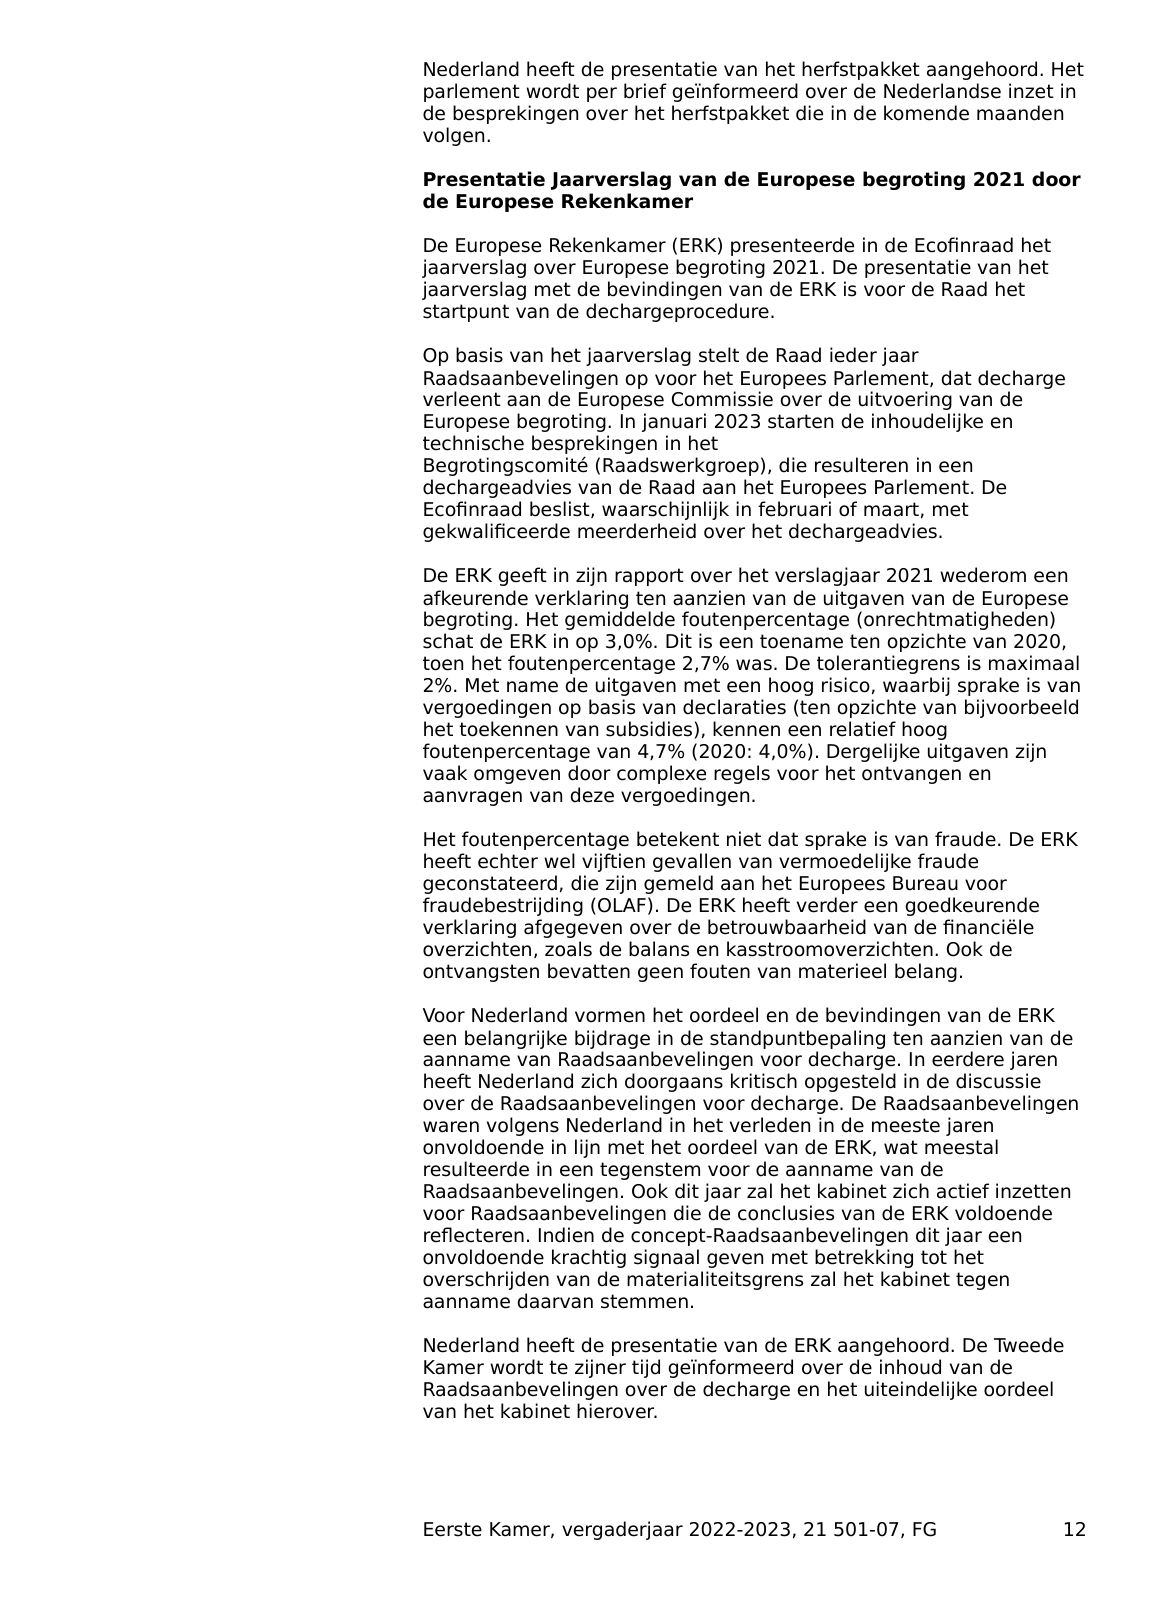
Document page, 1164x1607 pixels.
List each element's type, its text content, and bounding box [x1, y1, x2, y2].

text Nederland heeft de presentatie van de ERK aangehoord. De Tweede Kamer wordt te zijner tijd geïnformeerd over de inhoud van de Raadsaanbevelingen over de decharge en het uiteindelijke oordeel van het kabinet hierover. [422, 1335, 1087, 1423]
subtitle Presentatie Jaarverslag van de Europese begroting 2021 door de Europese Rekenkamer [422, 169, 1087, 213]
text Nederland heeft de presentatie van het herfstpakket aangehoord. Het parlement wordt per brief geïnformeerd over de Nederlandse inzet in de besprekingen over het herfstpakket die in de komende maanden volgen. [422, 59, 1087, 147]
text De ERK geeft in zijn rapport over het verslagjaar 2021 wederom een afkeurende verklaring ten aanzien van de uitgaven van de Europese begroting. Het gemiddelde foutenpercentage (onrechtmatigheden) schat de ERK in op 3,0%. Dit is een toename ten opzichte van 2020, toen het foutenpercentage 2,7% was. De tolerantiegrens is maximaal 2%. Met name de uitgaven met een hoog risico, waarbij sprake is van vergoedingen op basis van declaraties (ten opzichte van bijvoorbeeld het toekennen van subsidies), kennen een relatief hoog foutenpercentage van 4,7% (2020: 4,0%). Dergelijke uitgaven zijn vaak omgeven door complexe regels voor het ontvangen en aanvragen van deze vergoedingen. [422, 565, 1087, 807]
text De Europese Rekenkamer (ERK) presenteerde in de Ecofinraad het jaarverslag over Europese begroting 2021. De presentatie van het jaarverslag met de bevindingen van de ERK is voor de Raad het startpunt van de dechargeprocedure. [422, 235, 1087, 323]
text Het foutenpercentage betekent niet dat sprake is van fraude. De ERK heeft echter wel vijftien gevallen van vermoedelijke fraude geconstateerd, die zijn gemeld aan het Europees Bureau voor fraudebestrijding (OLAF). De ERK heeft verder een goedkeurende verklaring afgegeven over de betrouwbaarheid van de financiële overzichten, zoals de balans en kasstroomoverzichten. Ook de ontvangsten bevatten geen fouten van materieel belang. [422, 829, 1087, 983]
text Op basis van het jaarverslag stelt de Raad ieder jaar Raadsaanbevelingen op voor het Europees Parlement, dat decharge verleent aan de Europese Commissie over de uitvoering van de Europese begroting. In januari 2023 starten de inhoudelijke en technische besprekingen in het [422, 345, 1087, 455]
text Begrotingscomité (Raadswerkgroep), die resulteren in een dechargeadvies van de Raad aan het Europees Parlement. De Ecofinraad beslist, waarschijnlijk in februari of maart, met gekwalificeerde meerderheid over het dechargeadvies. [422, 455, 1087, 543]
text Voor Nederland vormen het oordeel en de bevindingen van de ERK een belangrijke bijdrage in de standpuntbepaling ten aanzien van de aanname van Raadsaanbevelingen voor decharge. In eerdere jaren heeft Nederland zich doorgaans kritisch opgesteld in de discussie over de Raadsaanbevelingen voor decharge. De Raadsaanbevelingen waren volgens Nederland in het verleden in de meeste jaren onvoldoende in lijn met het oordeel van de ERK, wat meestal resulteerde in een tegenstem voor de aanname van de Raadsaanbevelingen. Ook dit jaar zal het kabinet zich actief inzetten voor Raadsaanbevelingen die de conclusies van de ERK voldoende reflecteren. Indien de concept-Raadsaanbevelingen dit jaar een onvoldoende krachtig signaal geven met betrekking tot het overschrijden van de materialiteitsgrens zal het kabinet tegen aanname daarvan stemmen. [422, 1005, 1087, 1313]
